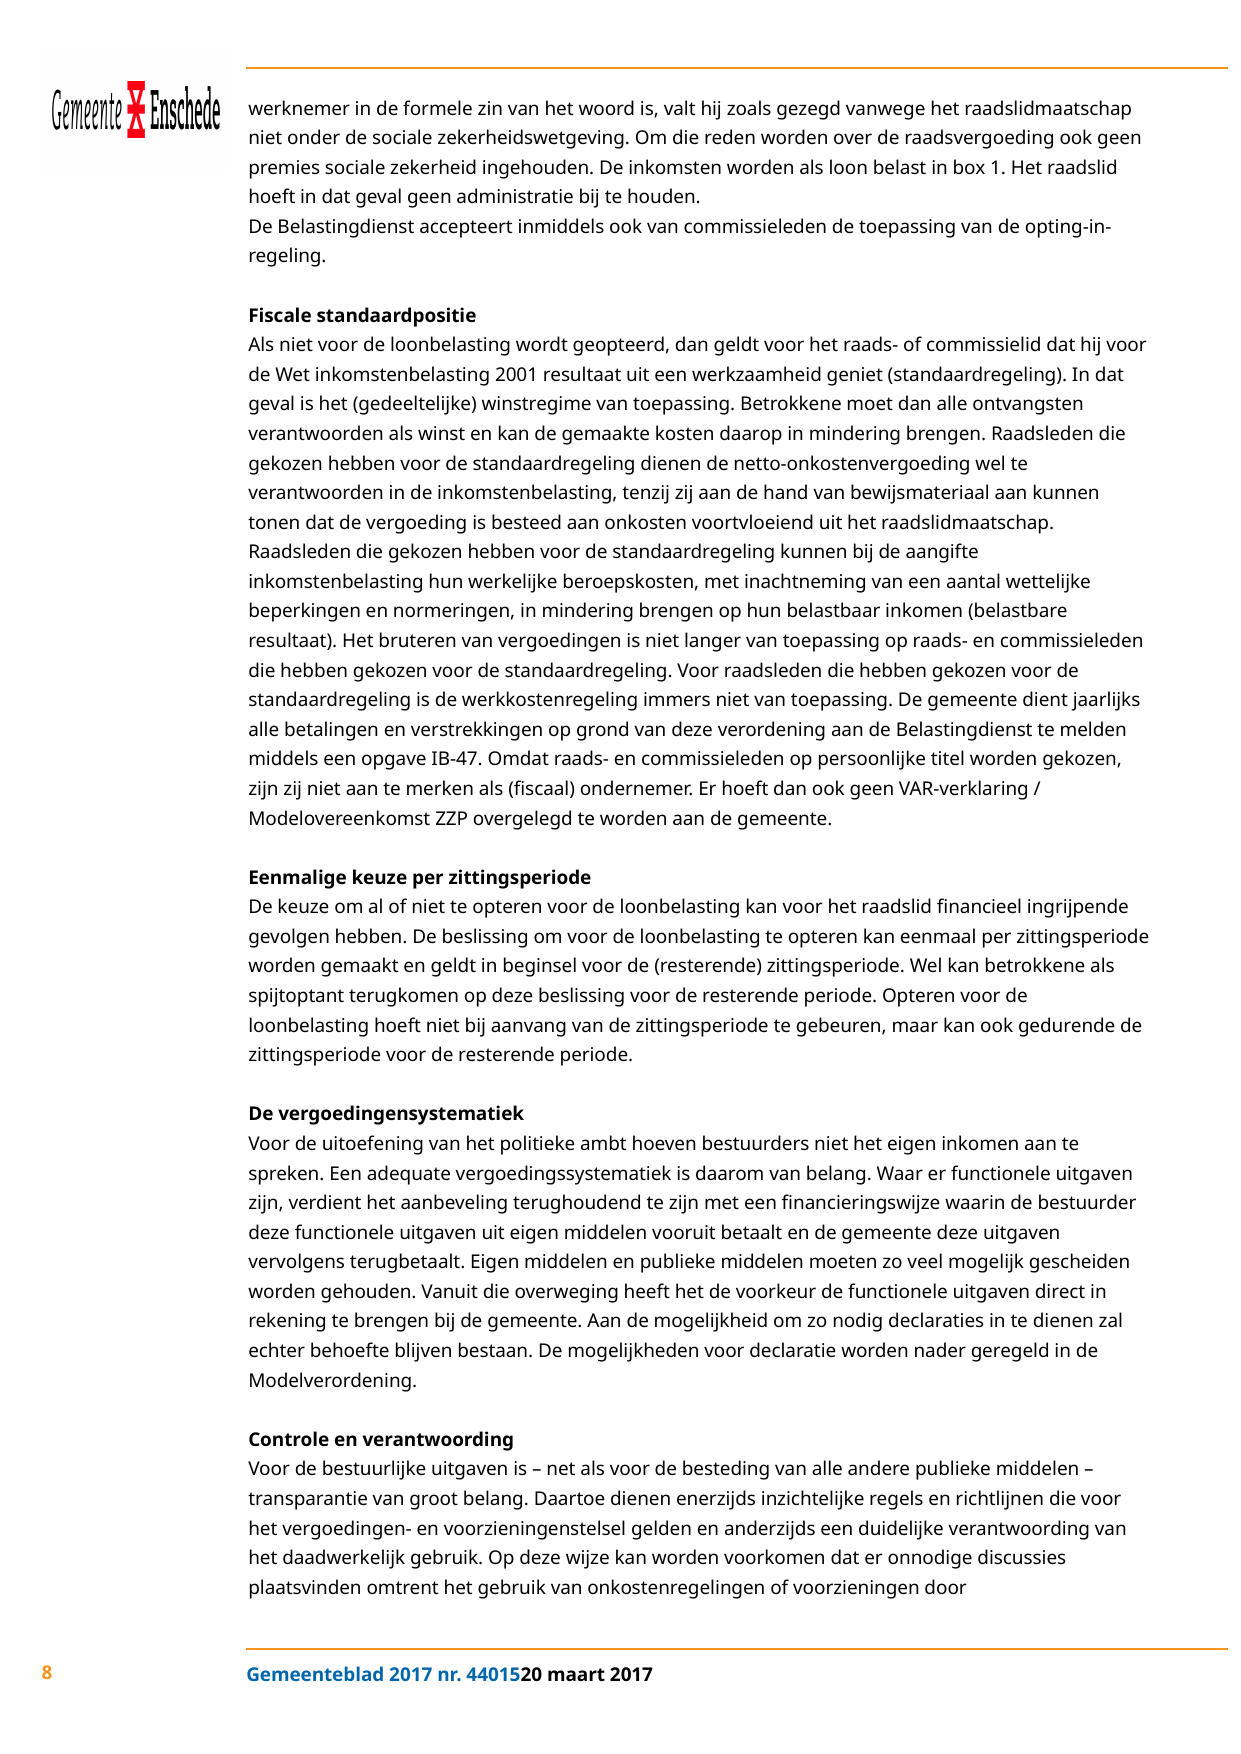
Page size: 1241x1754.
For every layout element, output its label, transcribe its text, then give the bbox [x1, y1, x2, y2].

text Als niet voor de loonbelasting wordt geopteerd, dan geldt voor het raads- of commissielid dat hij voor de Wet inkomstenbelasting 2001 resultaat uit een werkzaamheid geniet (standaardregeling). In dat geval is het (gedeeltelijke) winstregime van toepassing. Betrokkene moet dan alle ontvangsten verantwoorden als winst en kan de gemaakte kosten daarop in mindering brengen. Raadsleden die gekozen hebben voor de standaardregeling dienen de netto-onkostenvergoeding wel te verantwoorden in de inkomstenbelasting, tenzij zij aan de hand van bewijsmateriaal aan kunnen tonen dat de vergoeding is besteed aan onkosten voortvloeiend uit het raadslidmaatschap. Raadsleden die gekozen hebben voor de standaardregeling kunnen bij de aangifte inkomstenbelasting hun werkelijke beroepskosten, met inachtneming van een aantal wettelijke beperkingen en normeringen, in mindering brengen op hun belastbaar inkomen (belastbare resultaat). Het bruteren van vergoedingen is niet langer van toepassing op raads- en commissieleden die hebben gekozen voor de standaardregeling. Voor raadsleden die hebben gekozen voor de standaardregeling is de werkkostenregeling immers niet van toepassing. De gemeente dient jaarlijks alle betalingen en verstrekkingen op grond van deze verordening aan de Belastingdienst te melden middels een opgave IB-47. Omdat raads- en commissieleden op persoonlijke titel worden gekozen, zijn zij niet aan te merken als (fiscaal) ondernemer. Er hoeft dan ook geen VAR-verklaring / Modelovereenkomst ZZP overgelegd te worden aan de gemeente. [248, 331, 1152, 831]
text De keuze om al of niet te opteren voor de loonbelasting kan voor het raadslid financieel ingrijpende gevolgen hebben. De beslissing om voor de loonbelasting te opteren kan eenmaal per zittingsperiode worden gemaakt en geldt in beginsel voor de (resterende) zittingsperiode. Wel kan betrokkene als spijtoptant terugkomen op deze beslissing voor de resterende periode. Opteren voor de loonbelasting hoeft niet bij aanvang van de zittingsperiode te gebeuren, maar kan ook gedurende de zittingsperiode voor de resterende periode. [248, 893, 1152, 1067]
picture [41, 47, 231, 172]
text Eenmalige keuze per zittingsperiode [248, 864, 1152, 890]
text De vergoedingensystematiek [248, 1101, 1152, 1126]
text Voor de bestuurlijke uitgaven is – net als voor de besteding van alle andere publieke middelen – transparantie van groot belang. Daartoe dienen enerzijds inzichtelijke regels en richtlijnen die voor het vergoedingen- en voorzieningenstelsel gelden en anderzijds een duidelijke verantwoording van het daadwerkelijk gebruik. Op deze wijze kan worden voorkomen dat er onnodige discussies plaatsvinden omtrent het gebruik van onkostenregelingen of voorzieningen door [248, 1456, 1152, 1600]
text Fiscale standaardpositie [248, 302, 1152, 328]
text werknemer in de formele zin van het woord is, valt hij zoals gezegd vanwege het raadslidmaatschap niet onder de sociale zekerheidswetgeving. Om die reden worden over de raadsvergoeding ook geen premies sociale zekerheid ingehouden. De inkomsten worden als loon belast in box 1. Het raadslid hoeft in dat geval geen administratie bij te houden. [248, 95, 1152, 209]
text De Belastingdienst accepteert inmiddels ook van commissieleden de toepassing van de opting-in-regeling. [248, 213, 1152, 268]
text Controle en verantwoording [248, 1426, 1152, 1452]
text Voor de uitoefening van het politieke ambt hoeven bestuurders niet het eigen inkomen aan te spreken. Een adequate vergoedingssystematiek is daarom van belang. Waar er functionele uitgaven zijn, verdient het aanbeveling terughoudend te zijn met een financieringswijze waarin de bestuurder deze functionele uitgaven uit eigen middelen vooruit betaalt en de gemeente deze uitgaven vervolgens terugbetaalt. Eigen middelen en publieke middelen moeten zo veel mogelijk gescheiden worden gehouden. Vanuit die overweging heeft het de voorkeur de functionele uitgaven direct in rekening te brengen bij de gemeente. Aan de mogelijkheid om zo nodig declaraties in te dienen zal echter behoefte blijven bestaan. De mogelijkheden voor declaratie worden nader geregeld in de Modelverordening. [248, 1130, 1152, 1393]
